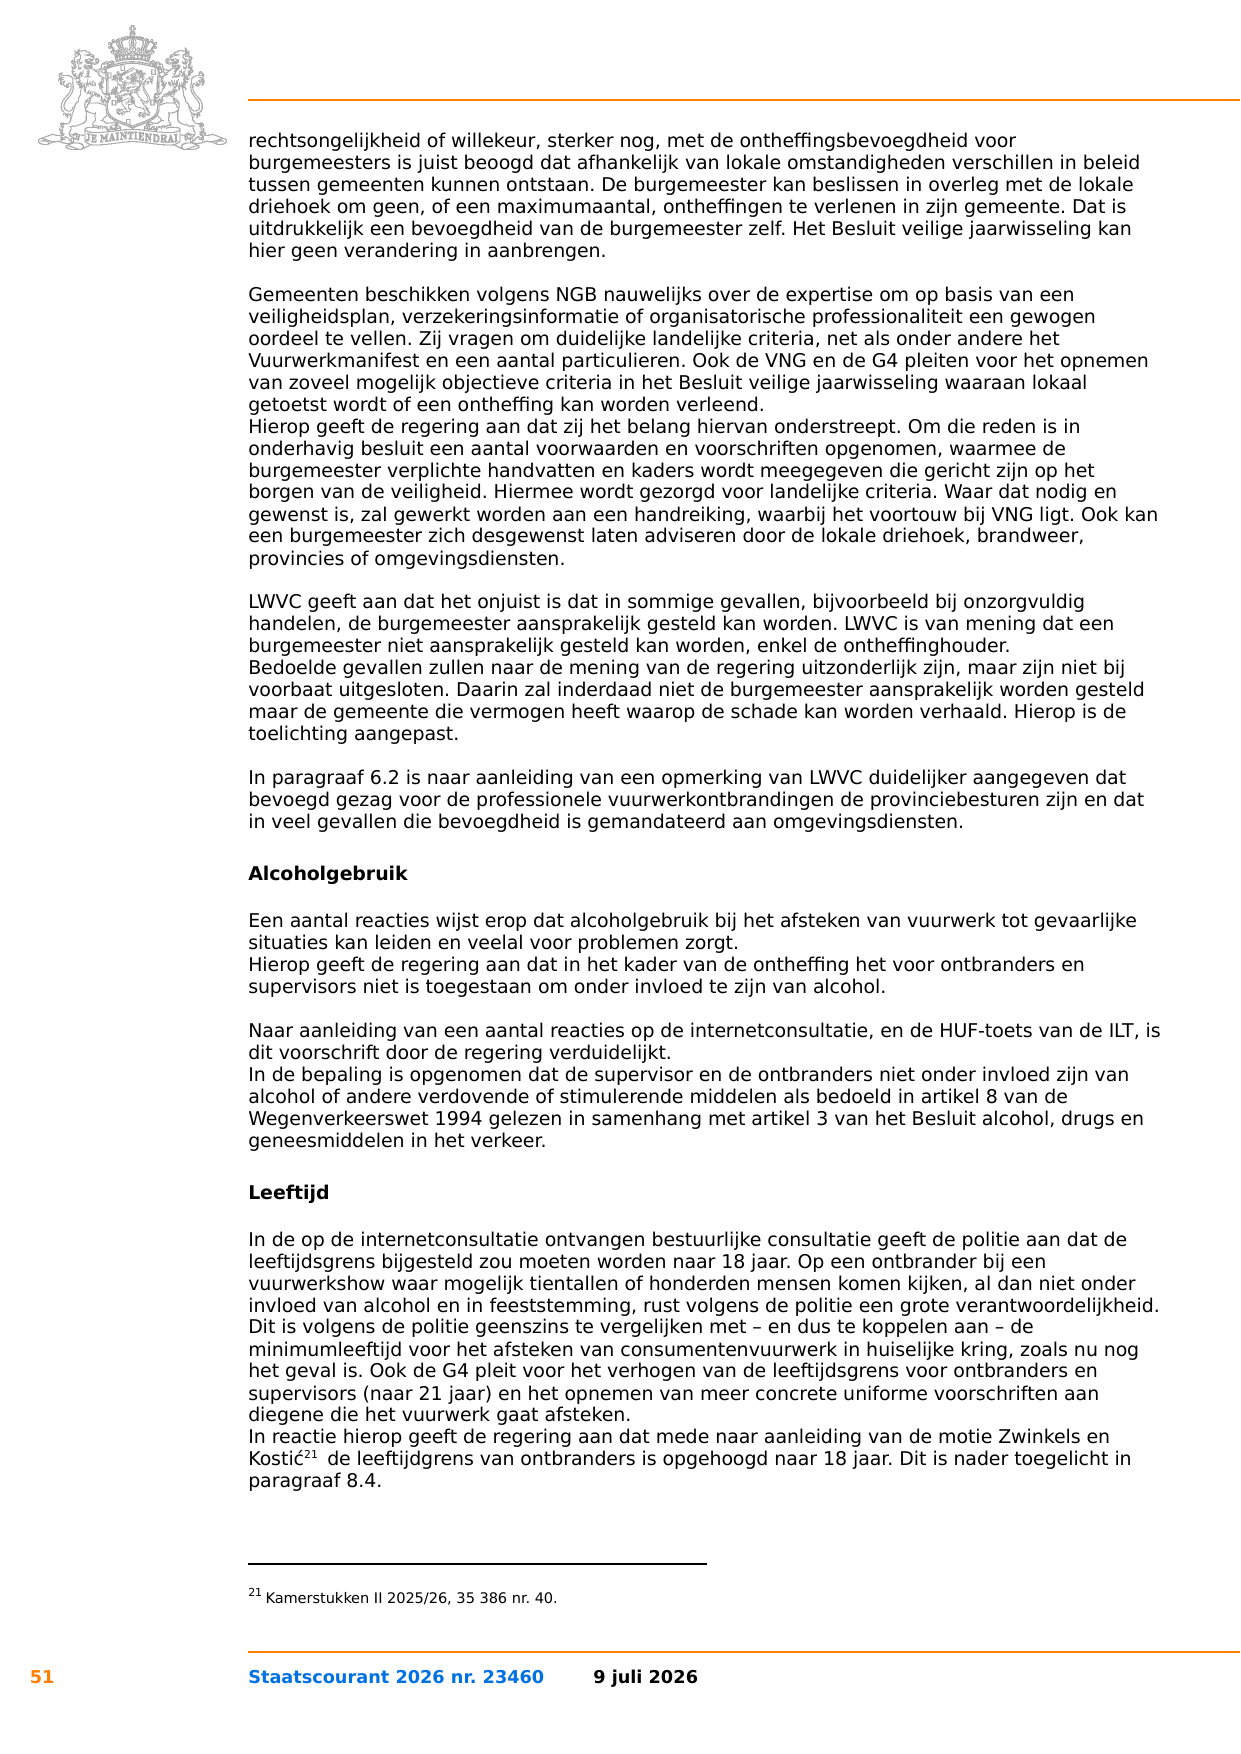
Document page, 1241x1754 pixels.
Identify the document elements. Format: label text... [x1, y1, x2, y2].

picture [38, 25, 227, 150]
subtitle Alcoholgebruik [248, 863, 1163, 885]
text Kamerstukken II 2025/26, 35 386 nr. 40. [248, 1586, 1163, 1608]
text LWVC geeft aan dat het onjuist is dat in sommige gevallen, bijvoorbeeld bij onzorgvuldig handelen, de burgemeester aansprakelijk gesteld kan worden. LWVC is van mening dat een burgemeester niet aansprakelijk gesteld kan worden, enkel de ontheffinghouder. [248, 591, 1163, 657]
text Naar aanleiding van een aantal reacties op de internetconsultatie, en de HUF-toets van de ILT, is dit voorschrift door de regering verduidelijkt. [248, 1020, 1163, 1064]
text In paragraaf 6.2 is naar aanleiding van een opmerking van LWVC duidelijker aangegeven dat bevoegd gezag voor de professionele vuurwerkontbrandingen de provinciebesturen zijn en dat in veel gevallen die bevoegdheid is gemandateerd aan omgevingsdiensten. [248, 767, 1163, 833]
text Hierop geeft de regering aan dat in het kader van de ontheffing het voor ontbranders en supervisors niet is toegestaan om onder invloed te zijn van alcohol. [248, 954, 1163, 998]
subtitle Leeftijd [248, 1182, 1163, 1203]
text Bedoelde gevallen zullen naar de mening van de regering uitzonderlijk zijn, maar zijn niet bij voorbaat uitgesloten. Daarin zal inderdaad niet de burgemeester aansprakelijk worden gesteld maar de gemeente die vermogen heeft waarop de schade kan worden verhaald. Hierop is de toelichting aangepast. [248, 657, 1163, 745]
text rechtsongelijkheid of willekeur, sterker nog, met de ontheffingsbevoegdheid voor burgemeesters is juist beoogd dat afhankelijk van lokale omstandigheden verschillen in beleid tussen gemeenten kunnen ontstaan. De burgemeester kan beslissen in overleg met de lokale driehoek om geen, of een maximumaantal, ontheffingen te verlenen in zijn gemeente. Dat is uitdrukkelijk een bevoegdheid van de burgemeester zelf. Het Besluit veilige jaarwisseling kan hier geen verandering in aanbrengen. [248, 130, 1163, 262]
text Gemeenten beschikken volgens NGB nauwelijks over de expertise om op basis van een veiligheidsplan, verzekeringsinformatie of organisatorische professionaliteit een gewogen oordeel te vellen. Zij vragen om duidelijke landelijke criteria, net als onder andere het Vuurwerkmanifest en een aantal particulieren. Ook de VNG en de G4 pleiten voor het opnemen van zoveel mogelijk objectieve criteria in het Besluit veilige jaarwisseling waaraan lokaal getoetst wordt of een ontheffing kan worden verleend. [248, 284, 1163, 416]
text Hierop geeft de regering aan dat zij het belang hiervan onderstreept. Om die reden is in onderhavig besluit een aantal voorwaarden en voorschriften opgenomen, waarmee de burgemeester verplichte handvatten en kaders wordt meegegeven die gericht zijn op het borgen van de veiligheid. Hiermee wordt gezorgd voor landelijke criteria. Waar dat nodig en gewenst is, zal gewerkt worden aan een handreiking, waarbij het voortouw bij VNG ligt. Ook kan een burgemeester zich desgewenst laten adviseren door de lokale driehoek, brandweer, provincies of omgevingsdiensten. [248, 416, 1163, 569]
text In reactie hierop geeft de regering aan dat mede naar aanleiding van de motie Zwinkels en Kostić de leeftijdgrens van ontbranders is opgehoogd naar 18 jaar. Dit is nader toegelicht in paragraaf 8.4. [248, 1426, 1163, 1492]
text In de op de internetconsultatie ontvangen bestuurlijke consultatie geeft de politie aan dat de leeftijdsgrens bijgesteld zou moeten worden naar 18 jaar. Op een ontbrander bij een vuurwerkshow waar mogelijk tientallen of honderden mensen komen kijken, al dan niet onder invloed van alcohol en in feeststemming, rust volgens de politie een grote verantwoordelijkheid. Dit is volgens de politie geenszins te vergelijken met – en dus te koppelen aan – de minimumleeftijd voor het afsteken van consumentenvuurwerk in huiselijke kring, zoals nu nog het geval is. Ook de G4 pleit voor het verhogen van de leeftijdsgrens voor ontbranders en supervisors (naar 21 jaar) en het opnemen van meer concrete uniforme voorschriften aan diegene die het vuurwerk gaat afsteken. [248, 1228, 1163, 1426]
text Een aantal reacties wijst erop dat alcoholgebruik bij het afsteken van vuurwerk tot gevaarlijke situaties kan leiden en veelal voor problemen zorgt. [248, 910, 1163, 954]
text In de bepaling is opgenomen dat de supervisor en de ontbranders niet onder invloed zijn van alcohol of andere verdovende of stimulerende middelen als bedoeld in artikel 8 van de Wegenverkeerswet 1994 gelezen in samenhang met artikel 3 van het Besluit alcohol, drugs en geneesmiddelen in het verkeer. [248, 1064, 1163, 1152]
